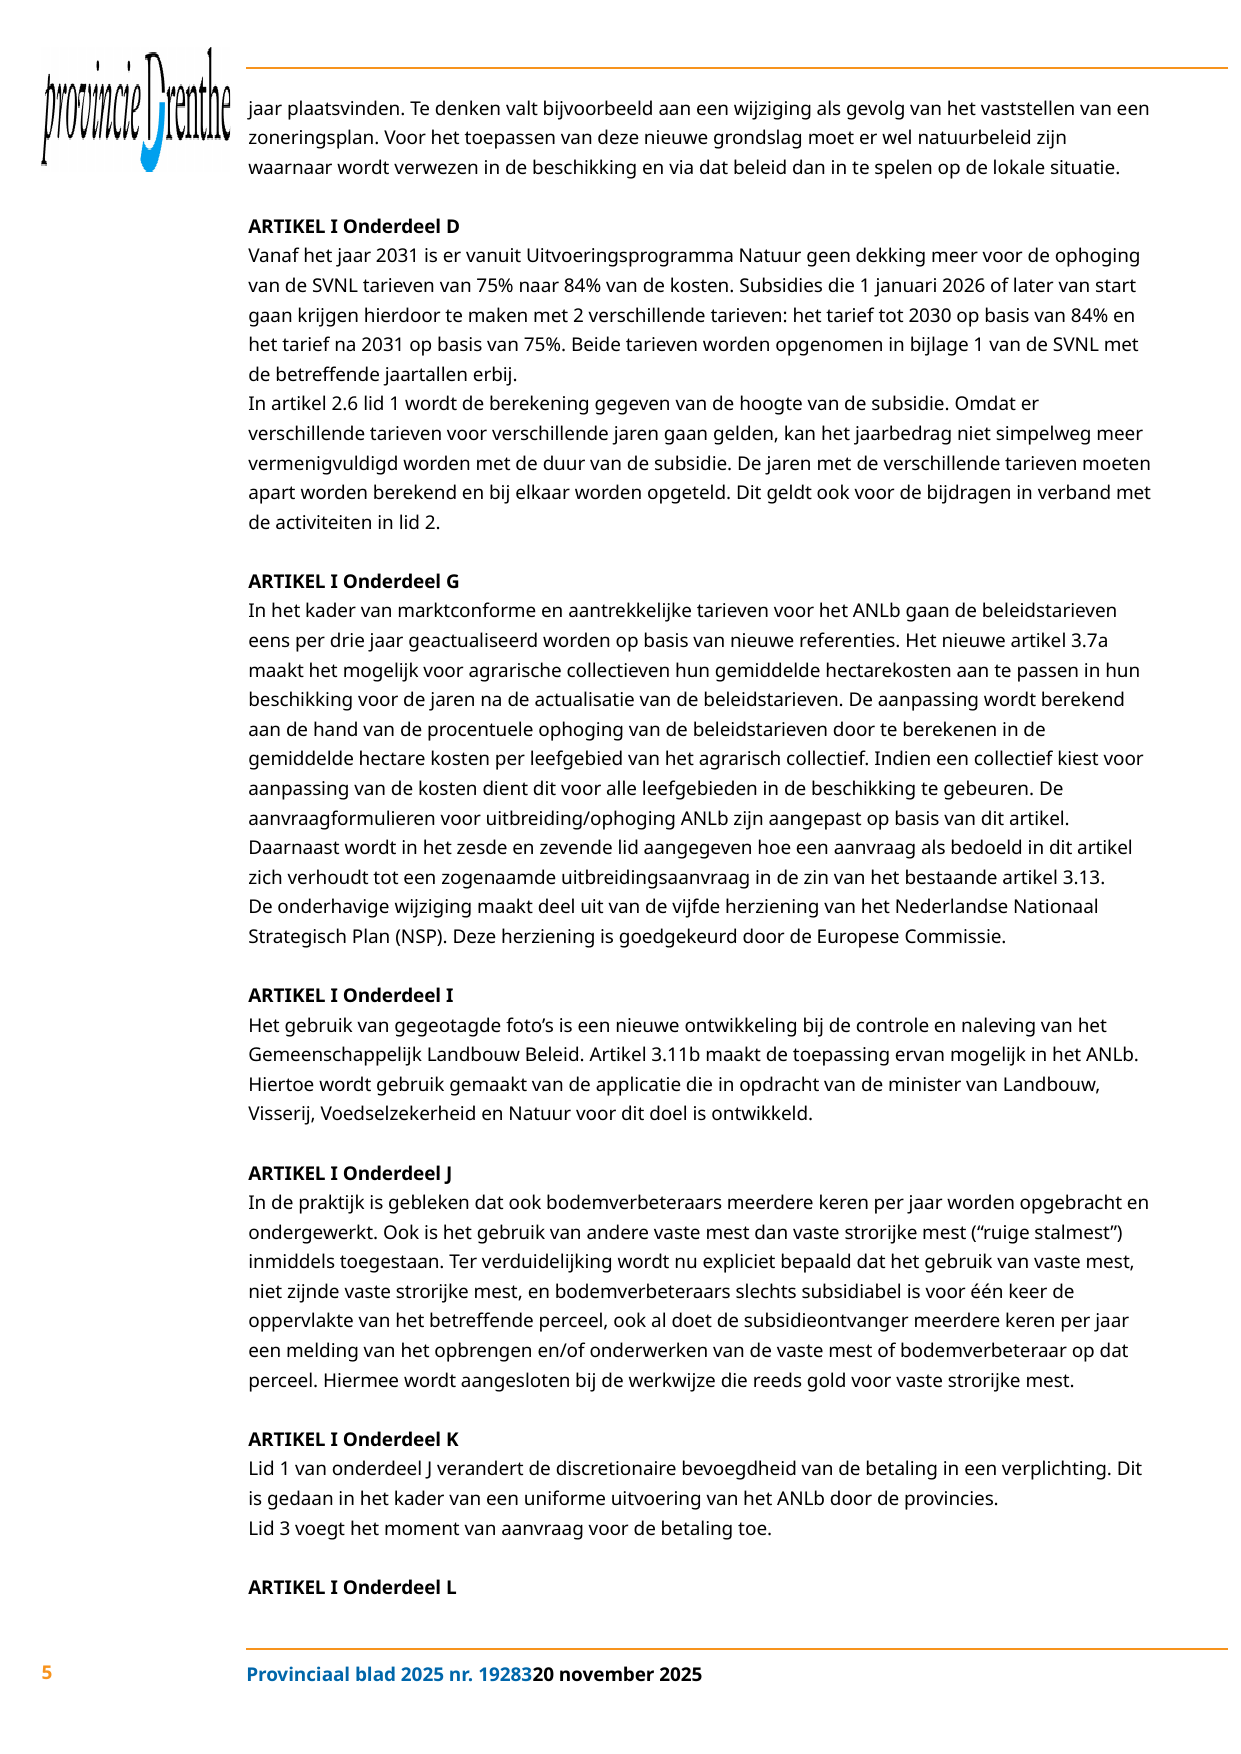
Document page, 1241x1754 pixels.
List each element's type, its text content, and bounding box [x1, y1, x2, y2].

text ARTIKEL I Onderdeel G [248, 568, 1152, 594]
text jaar plaatsvinden. Te denken valt bijvoorbeeld aan een wijziging als gevolg van het vaststellen van een zoneringsplan. Voor het toepassen van deze nieuwe grondslag moet er wel natuurbeleid zijn waarnaar wordt verwezen in de beschikking en via dat beleid dan in te spelen op de lokale situatie. [248, 95, 1152, 180]
text ARTIKEL I Onderdeel I [248, 982, 1152, 1008]
text ARTIKEL I Onderdeel L [248, 1574, 1152, 1600]
text In de praktijk is gebleken dat ook bodemverbeteraars meerdere keren per jaar worden opgebracht en ondergewerkt. Ook is het gebruik van andere vaste mest dan vaste strorijke mest (“ruige stalmest”) inmiddels toegestaan. Ter verduidelijking wordt nu expliciet bepaald dat het gebruik van vaste mest, niet zijnde vaste strorijke mest, en bodemverbeteraars slechts subsidiabel is voor één keer de oppervlakte van het betreffende perceel, ook al doet de subsidieontvanger meerdere keren per jaar een melding van het opbrengen en/of onderwerken van de vaste mest of bodemverbeteraar op dat perceel. Hiermee wordt aangesloten bij de werkwijze die reeds gold voor vaste strorijke mest. [248, 1189, 1152, 1393]
picture [41, 47, 231, 172]
text ARTIKEL I Onderdeel J [248, 1160, 1152, 1186]
text De onderhavige wijziging maakt deel uit van de vijfde herziening van het Nederlandse Nationaal Strategisch Plan (NSP). Deze herziening is goedgekeurd door de Europese Commissie. [248, 893, 1152, 949]
text In het kader van marktconforme en aantrekkelijke tarieven voor het ANLb gaan de beleidstarieven eens per drie jaar geactualiseerd worden op basis van nieuwe referenties. Het nieuwe artikel 3.7a maakt het mogelijk voor agrarische collectieven hun gemiddelde hectarekosten aan te passen in hun beschikking voor de jaren na de actualisatie van de beleidstarieven. De aanpassing wordt berekend aan de hand van de procentuele ophoging van de beleidstarieven door te berekenen in de gemiddelde hectare kosten per leefgebied van het agrarisch collectief. Indien een collectief kiest voor aanpassing van de kosten dient dit voor alle leefgebieden in de beschikking te gebeuren. De aanvraagformulieren voor uitbreiding/ophoging ANLb zijn aangepast op basis van dit artikel. Daarnaast wordt in het zesde en zevende lid aangegeven hoe een aanvraag als bedoeld in dit artikel zich verhoudt tot een zogenaamde uitbreidingsaanvraag in de zin van het bestaande artikel 3.13. [248, 598, 1152, 890]
text ARTIKEL I Onderdeel D [248, 213, 1152, 239]
text Lid 3 voegt het moment van aanvraag voor de betaling toe. [248, 1515, 1152, 1541]
text In artikel 2.6 lid 1 wordt de berekening gegeven van de hoogte van de subsidie. Omdat er verschillende tarieven voor verschillende jaren gaan gelden, kan het jaarbedrag niet simpelweg meer vermenigvuldigd worden met de duur van de subsidie. De jaren met de verschillende tarieven moeten apart worden berekend en bij elkaar worden opgeteld. Dit geldt ook voor de bijdragen in verband met de activiteiten in lid 2. [248, 391, 1152, 535]
text Lid 1 van onderdeel J verandert de discretionaire bevoegdheid van de betaling in een verplichting. Dit is gedaan in het kader van een uniforme uitvoering van het ANLb door de provincies. [248, 1456, 1152, 1511]
text Het gebruik van gegeotagde foto’s is een nieuwe ontwikkeling bij de controle en naleving van het Gemeenschappelijk Landbouw Beleid. Artikel 3.11b maakt de toepassing ervan mogelijk in het ANLb. Hiertoe wordt gebruik gemaakt van de applicatie die in opdracht van de minister van Landbouw, Visserij, Voedselzekerheid en Natuur voor dit doel is ontwikkeld. [248, 1012, 1152, 1126]
text Vanaf het jaar 2031 is er vanuit Uitvoeringsprogramma Natuur geen dekking meer voor de ophoging van de SVNL tarieven van 75% naar 84% van de kosten. Subsidies die 1 januari 2026 of later van start gaan krijgen hierdoor te maken met 2 verschillende tarieven: het tarief tot 2030 op basis van 84% en het tarief na 2031 op basis van 75%. Beide tarieven worden opgenomen in bijlage 1 van de SVNL met de betreffende jaartallen erbij. [248, 243, 1152, 387]
text ARTIKEL I Onderdeel K [248, 1426, 1152, 1452]
